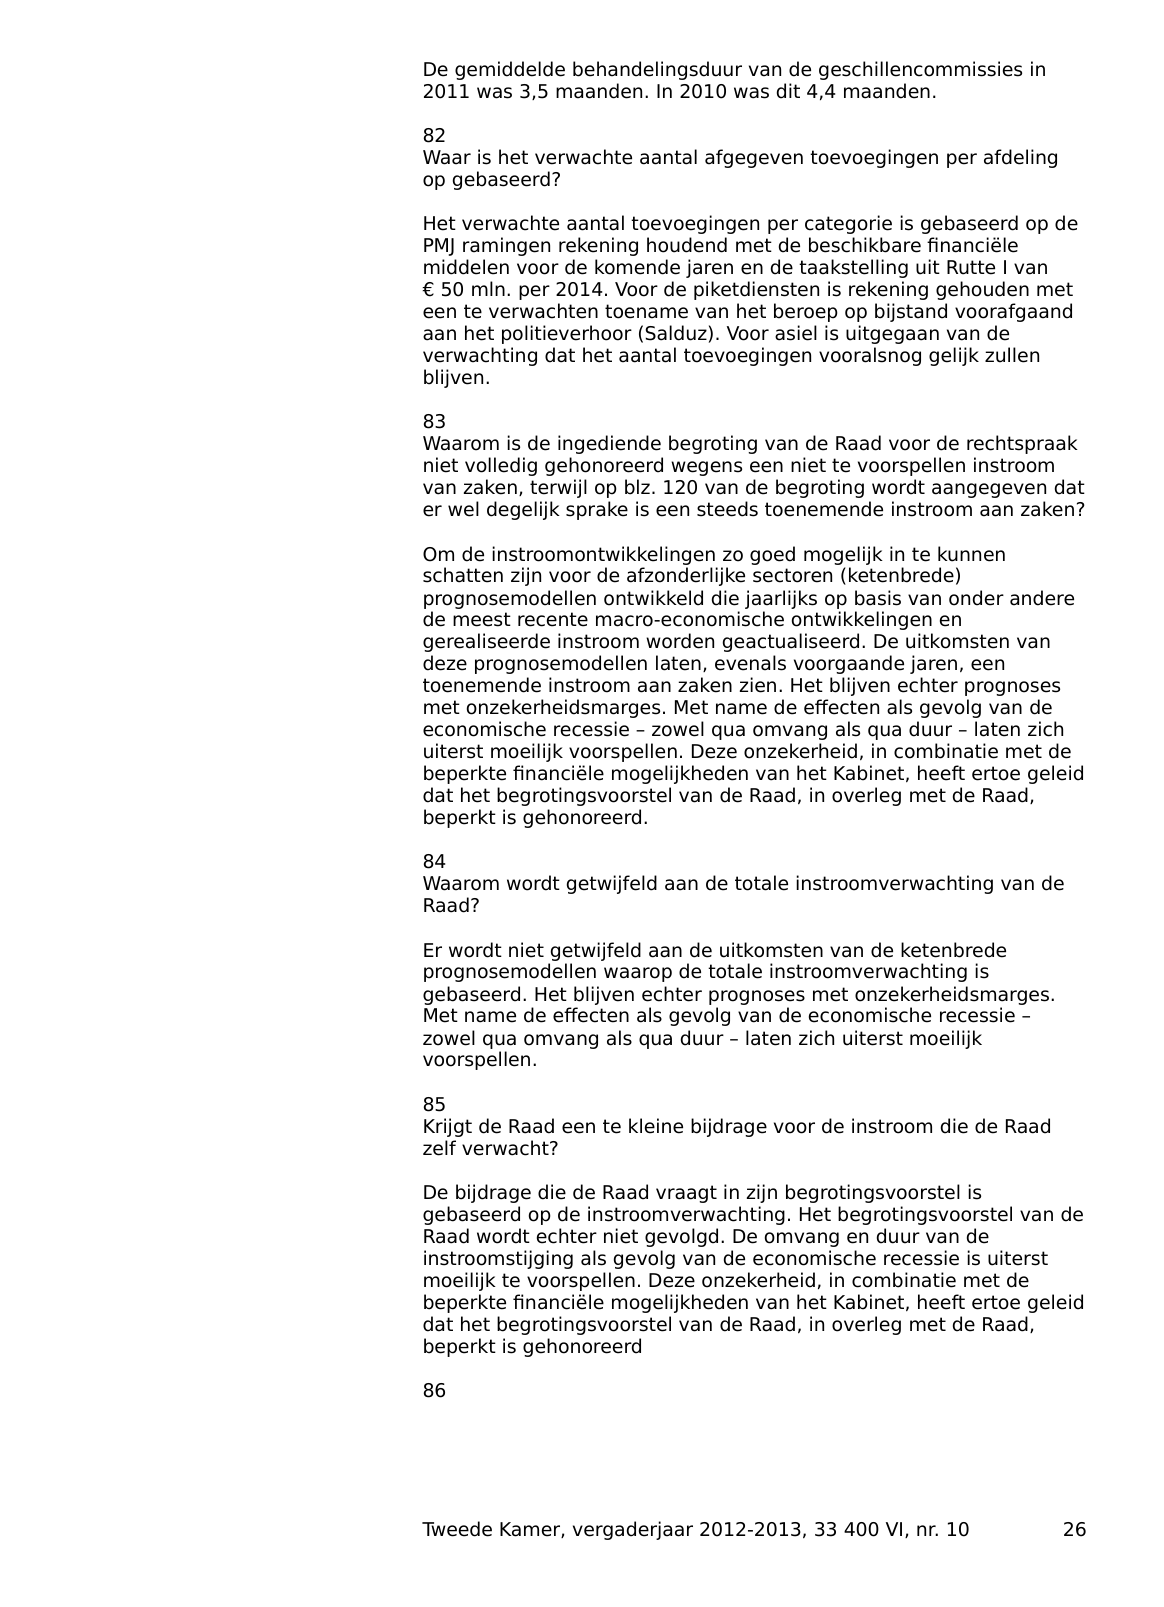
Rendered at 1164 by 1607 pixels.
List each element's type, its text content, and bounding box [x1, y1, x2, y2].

text 85 [422, 1093, 1087, 1116]
text 86 [422, 1380, 1087, 1402]
text Krijgt de Raad een te kleine bijdrage voor de instroom die de Raad zelf verwacht? [422, 1116, 1087, 1159]
text De gemiddelde behandelingsduur van de geschillencommissies in 2011 was 3,5 maanden. In 2010 was dit 4,4 maanden. [422, 59, 1087, 103]
text Het verwachte aantal toevoegingen per categorie is gebaseerd op de PMJ ramingen rekening houdend met de beschikbare financiële middelen voor de komende jaren en de taakstelling uit Rutte I van € 50 mln. per 2014. Voor de piketdiensten is rekening gehouden met een te verwachten toename van het beroep op bijstand voorafgaand aan het politieverhoor (Salduz). Voor asiel is uitgegaan van de verwachting dat het aantal toevoegingen vooralsnog gelijk zullen blijven. [422, 213, 1087, 389]
text Waarom wordt getwijfeld aan de totale instroomverwachting van de Raad? [422, 873, 1087, 917]
text Er wordt niet getwijfeld aan de uitkomsten van de ketenbrede prognosemodellen waarop de totale instroomverwachting is gebaseerd. Het blijven echter prognoses met onzekerheidsmarges. Met name de effecten als gevolg van de economische recessie – zowel qua omvang als qua duur – laten zich uiterst moeilijk voorspellen. [422, 939, 1087, 1071]
text 82 [422, 125, 1087, 147]
text 83 [422, 411, 1087, 433]
text De bijdrage die de Raad vraagt in zijn begrotingsvoorstel is gebaseerd op de instroomverwachting. Het begrotingsvoorstel van de Raad wordt echter niet gevolgd. De omvang en duur van de instroomstijging als gevolg van de economische recessie is uiterst moeilijk te voorspellen. Deze onzekerheid, in combinatie met de beperkte financiële mogelijkheden van het Kabinet, heeft ertoe geleid dat het begrotingsvoorstel van de Raad, in overleg met de Raad, beperkt is gehonoreerd [422, 1182, 1087, 1357]
text Waar is het verwachte aantal afgegeven toevoegingen per afdeling op gebaseerd? [422, 147, 1087, 191]
text Om de instroomontwikkelingen zo goed mogelijk in te kunnen schatten zijn voor de afzonderlijke sectoren (ketenbrede) prognosemodellen ontwikkeld die jaarlijks op basis van onder andere de meest recente macro-economische ontwikkelingen en gerealiseerde instroom worden geactualiseerd. De uitkomsten van deze prognosemodellen laten, evenals voorgaande jaren, een toenemende instroom aan zaken zien. Het blijven echter prognoses met onzekerheidsmarges. Met name de effecten als gevolg van de economische recessie – zowel qua omvang als qua duur – laten zich uiterst moeilijk voorspellen. Deze onzekerheid, in combinatie met de beperkte financiële mogelijkheden van het Kabinet, heeft ertoe geleid dat het begrotingsvoorstel van de Raad, in overleg met de Raad, beperkt is gehonoreerd. [422, 543, 1087, 829]
text Waarom is de ingediende begroting van de Raad voor de rechtspraak niet volledig gehonoreerd wegens een niet te voorspellen instroom van zaken, terwijl op blz. 120 van de begroting wordt aangegeven dat er wel degelijk sprake is een steeds toenemende instroom aan zaken? [422, 433, 1087, 521]
text 84 [422, 851, 1087, 873]
